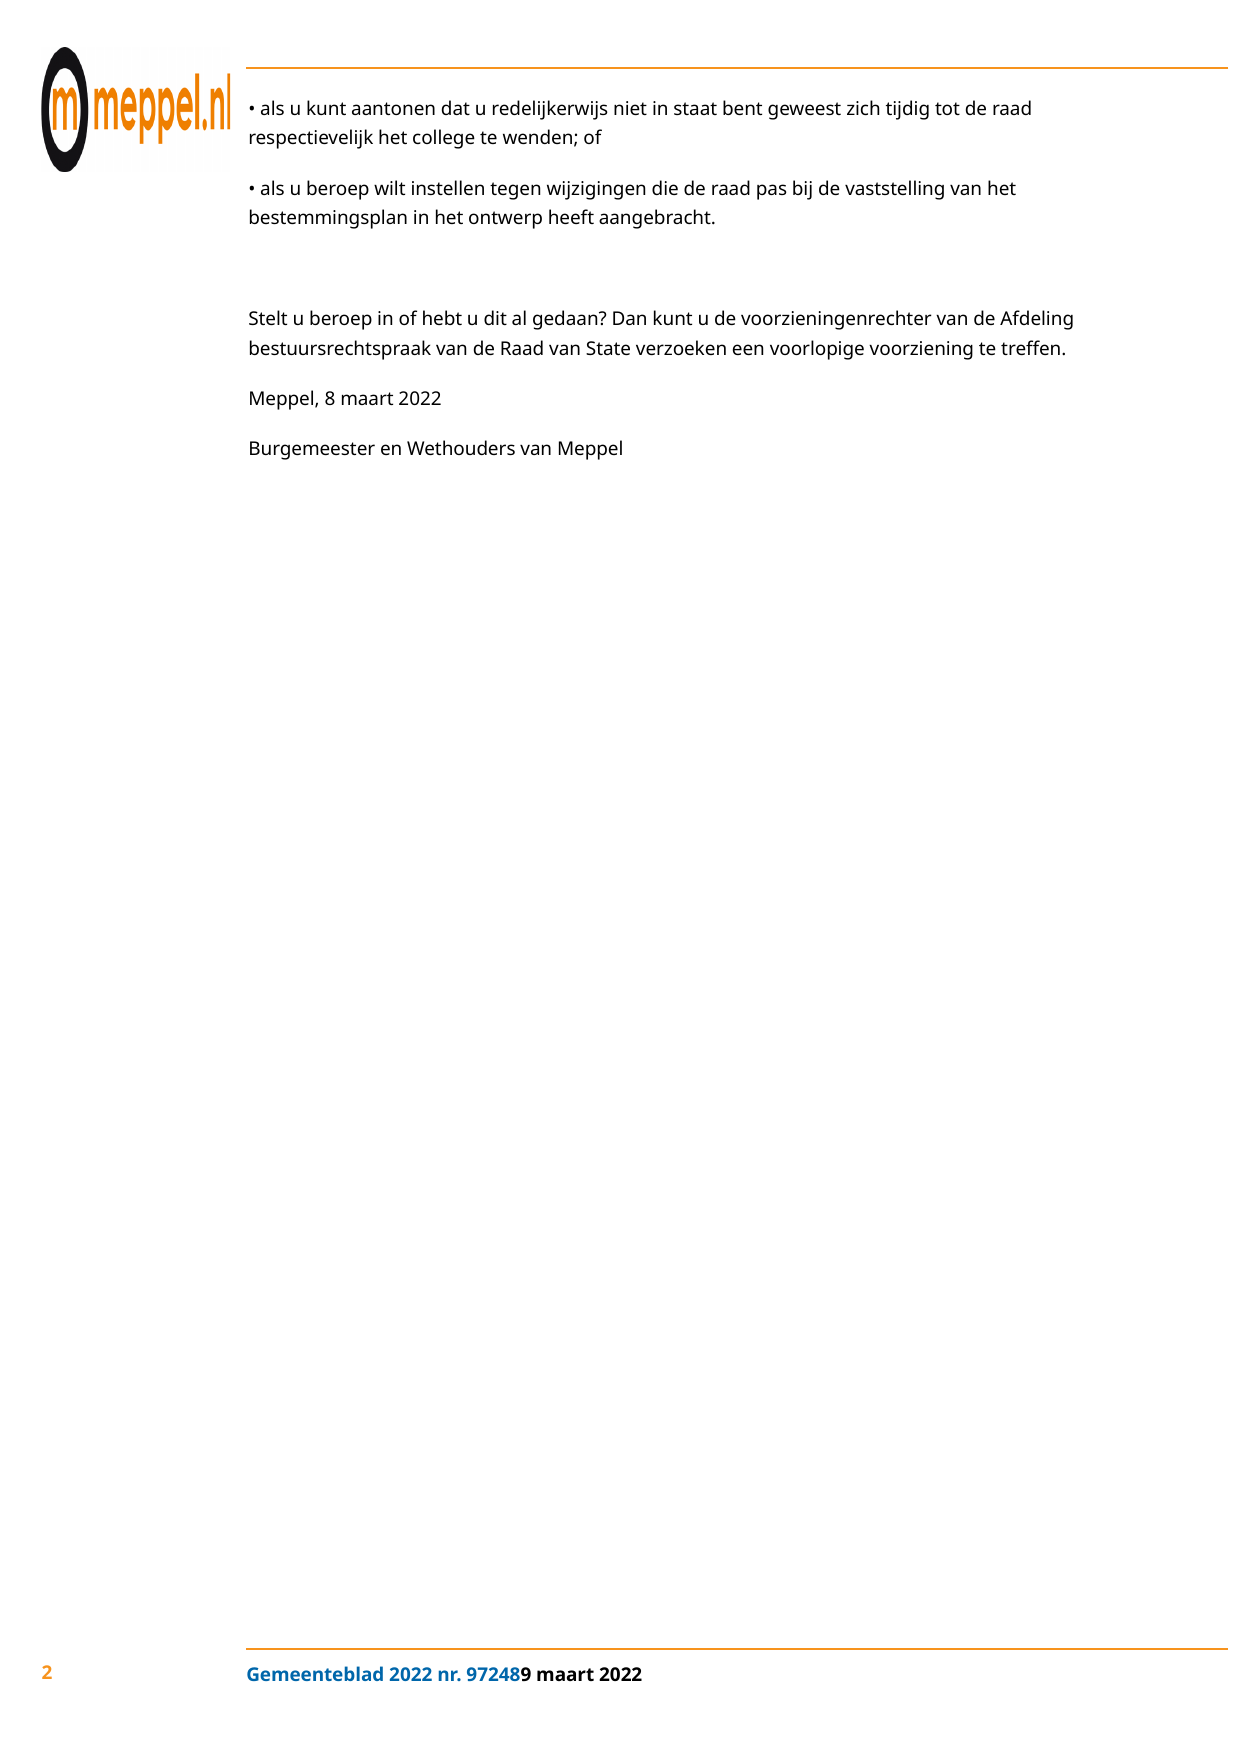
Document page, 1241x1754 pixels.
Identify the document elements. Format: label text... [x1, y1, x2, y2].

picture [41, 47, 231, 172]
text • als u beroep wilt instellen tegen wijzigingen die de raad pas bij de vaststelling van het bestemmingsplan in het ontwerp heeft aangebracht. [248, 175, 1152, 230]
text Burgemeester en Wethouders van Meppel [248, 436, 1152, 461]
text Meppel, 8 maart 2022 [248, 385, 1152, 411]
text Stelt u beroep in of hebt u dit al gedaan? Dan kunt u de voorzieningenrechter van de Afdeling bestuursrechtspraak van de Raad van State verzoeken een voorlopige voorziening te treffen. [248, 305, 1152, 361]
text • als u kunt aantonen dat u redelijkerwijs niet in staat bent geweest zich tijdig tot de raad respectievelijk het college te wenden; of [248, 95, 1152, 150]
